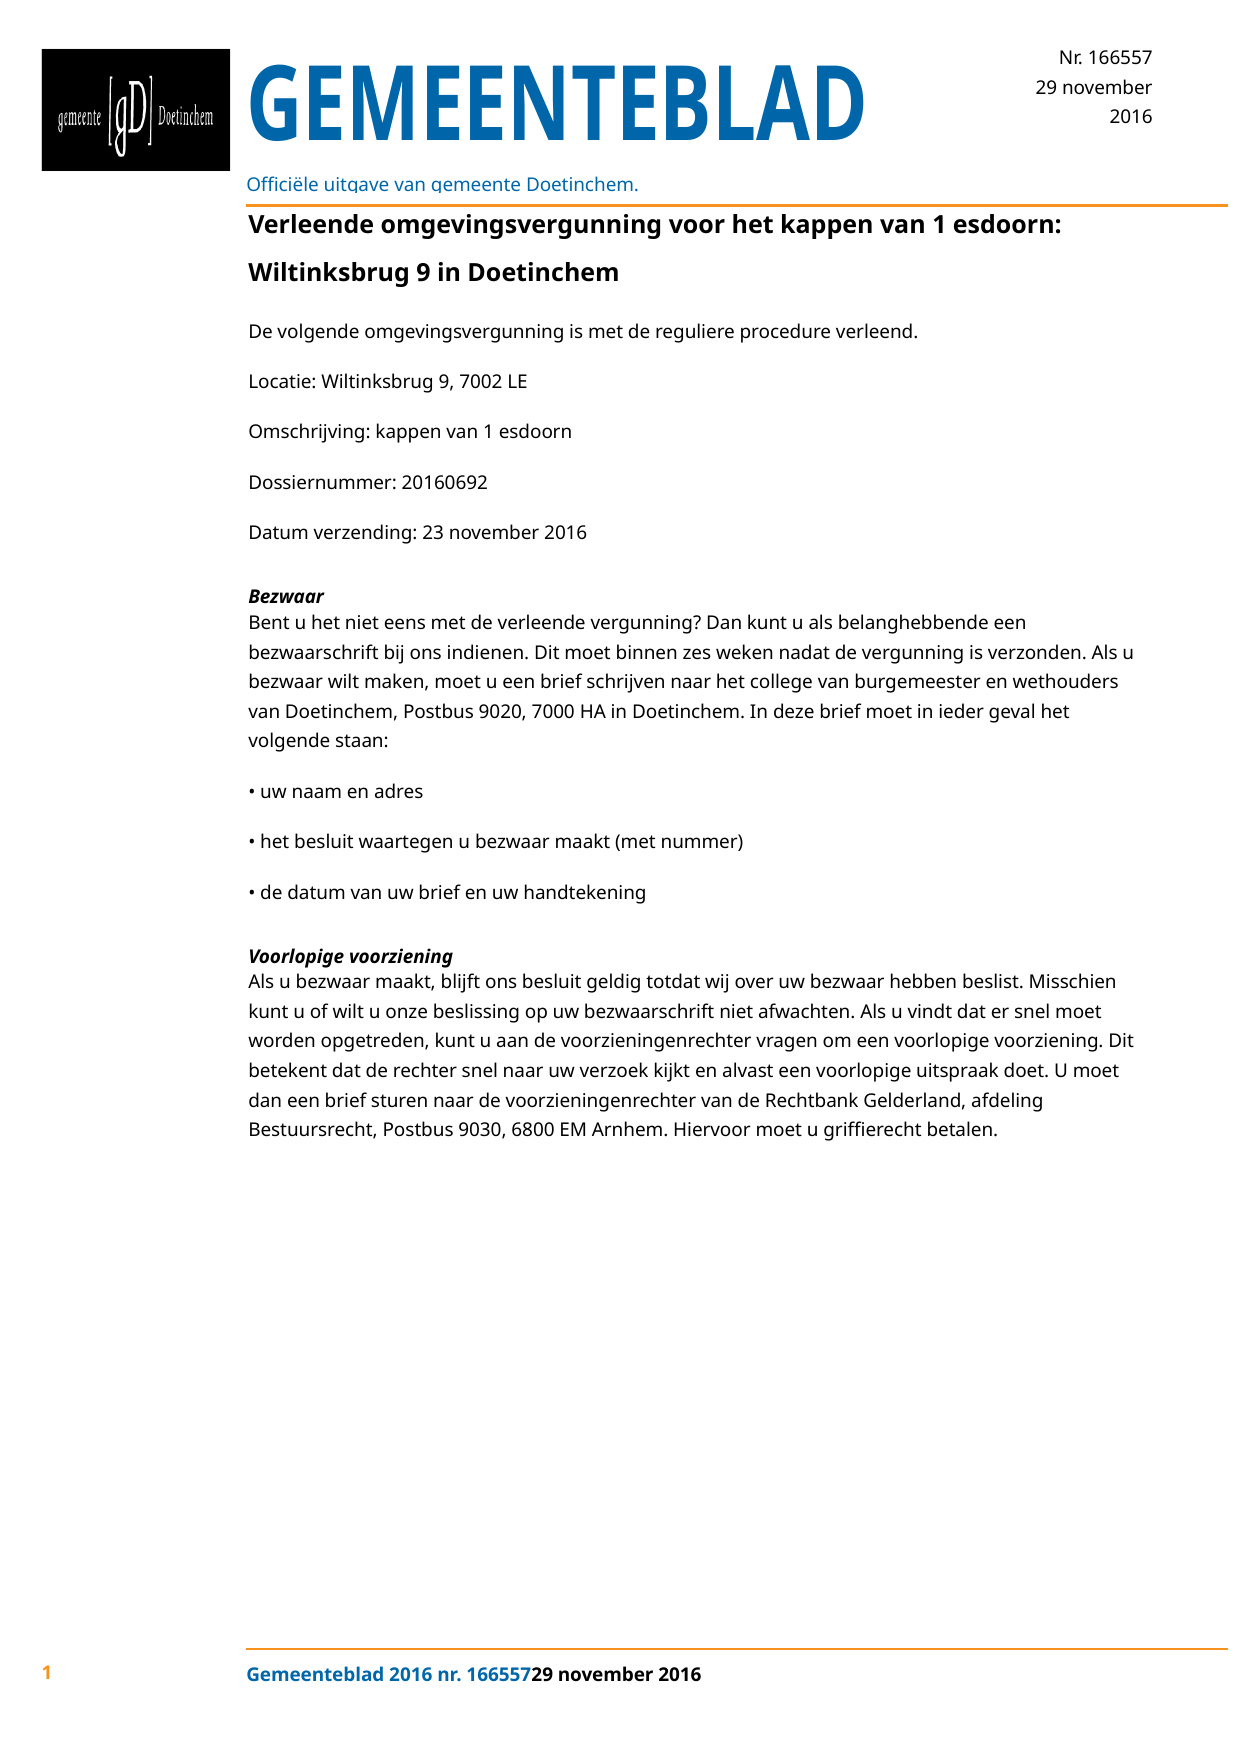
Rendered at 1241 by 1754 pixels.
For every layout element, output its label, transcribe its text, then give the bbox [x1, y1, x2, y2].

text Als u bezwaar maakt, blijft ons besluit geldig totdat wij over uw bezwaar hebben beslist. Misschien kunt u of wilt u onze beslissing op uw bezwaarschrift niet afwachten. Als u vindt dat er snel moet worden opgetreden, kunt u aan de voorzieningenrechter vragen om een voorlopige voorziening. Dit betekent dat de rechter snel naar uw verzoek kijkt en alvast een voorlopige uitspraak doet. U moet dan een brief sturen naar de voorzieningenrechter van de Rechtbank Gelderland, afdeling Bestuursrecht, Postbus 9030, 6800 EM Arnhem. Hiervoor moet u griffierecht betalen. [248, 968, 1152, 1142]
text Bent u het niet eens met de verleende vergunning? Dan kunt u als belanghebbende een bezwaarschrift bij ons indienen. Dit moet binnen zes weken nadat de vergunning is verzonden. Als u bezwaar wilt maken, moet u een brief schrijven naar het college van burgemeester en wethouders van Doetinchem, Postbus 9020, 7000 HA in Doetinchem. In deze brief moet in ieder geval het volgende staan: [248, 609, 1152, 753]
text De volgende omgevingsvergunning is met de reguliere procedure verleend. [248, 318, 1152, 344]
text Verleende omgevingsvergunning voor het kappen van 1 esdoorn: Wiltinksbrug 9 in Doetinchem [248, 207, 1152, 288]
text • het besluit waartegen u bezwaar maakt (met nummer) [248, 828, 1152, 854]
text Locatie: Wiltinksbrug 9, 7002 LE [248, 368, 1152, 394]
text • uw naam en adres [248, 778, 1152, 804]
text Datum verzending: 23 november 2016 [248, 519, 1152, 545]
text Voorlopige voorziening [248, 943, 1152, 968]
text Bezwaar [248, 583, 1152, 609]
picture [41, 47, 231, 172]
text • de datum van uw brief en uw handtekening [248, 879, 1152, 904]
text Omschrijving: kappen van 1 esdoorn [248, 419, 1152, 444]
text Dossiernummer: 20160692 [248, 469, 1152, 495]
